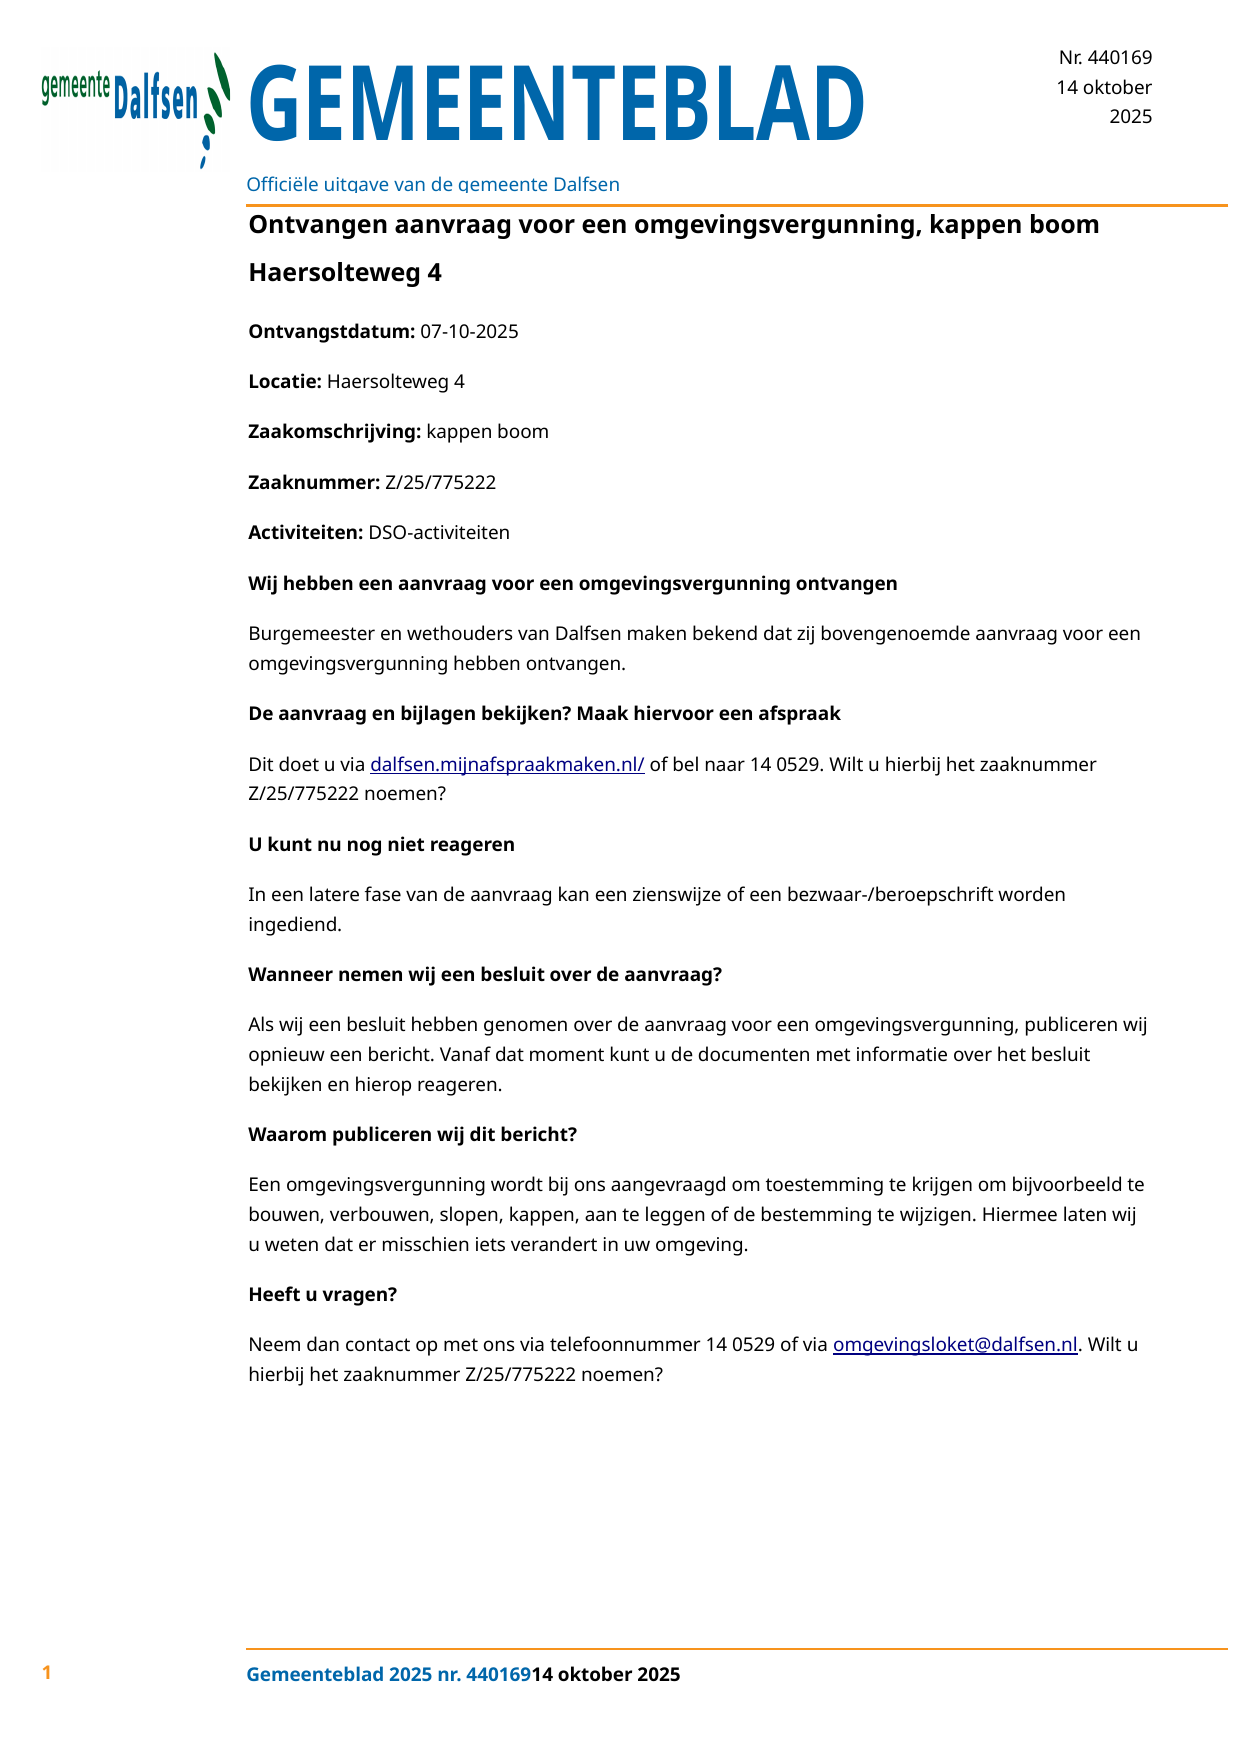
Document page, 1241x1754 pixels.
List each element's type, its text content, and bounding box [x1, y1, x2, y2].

text Neem dan contact op met ons via telefoonnummer 14 0529 of via omgevingsloket@dalfsen.nl. Wilt u hierbij het zaaknummer Z/25/775222 noemen? [248, 1332, 1152, 1387]
text Heeft u vragen? [248, 1281, 1152, 1307]
text Burgemeester en wethouders van Dalfsen maken bekend dat zij bovengenoemde aanvraag voor een omgevingsvergunning hebben ontvangen. [248, 620, 1152, 676]
text Wanneer nemen wij een besluit over de aanvraag? [248, 961, 1152, 987]
text Ontvangstdatum: 07-10-2025 [248, 318, 1152, 344]
text Activiteiten: DSO-activiteiten [248, 519, 1152, 545]
text Zaakomschrijving: kappen boom [248, 419, 1152, 444]
text Dit doet u via dalfsen.mijnafspraakmaken.nl/ of bel naar 14 0529. Wilt u hierbij het zaaknummer Z/25/775222 noemen? [248, 751, 1152, 806]
text In een latere fase van de aanvraag kan een zienswijze of een bezwaar-/beroepschrift worden ingediend. [248, 881, 1152, 937]
text Zaaknummer: Z/25/775222 [248, 469, 1152, 495]
text Locatie: Haersolteweg 4 [248, 368, 1152, 394]
picture [41, 47, 231, 172]
text Wij hebben een aanvraag voor een omgevingsvergunning ontvangen [248, 570, 1152, 596]
text U kunt nu nog niet reageren [248, 831, 1152, 857]
text Een omgevingsvergunning wordt bij ons aangevraagd om toestemming te krijgen om bijvoorbeeld te bouwen, verbouwen, slopen, kappen, aan te leggen of de bestemming te wijzigen. Hiermee laten wij u weten dat er misschien iets verandert in uw omgeving. [248, 1172, 1152, 1257]
text Waarom publiceren wij dit bericht? [248, 1121, 1152, 1147]
text De aanvraag en bijlagen bekijken? Maak hiervoor een afspraak [248, 700, 1152, 726]
text Als wij een besluit hebben genomen over de aanvraag voor een omgevingsvergunning, publiceren wij opnieuw een bericht. Vanaf dat moment kunt u de documenten met informatie over het besluit bekijken en hierop reageren. [248, 1012, 1152, 1097]
text Ontvangen aanvraag voor een omgevingsvergunning, kappen boom Haersolteweg 4 [248, 207, 1152, 288]
